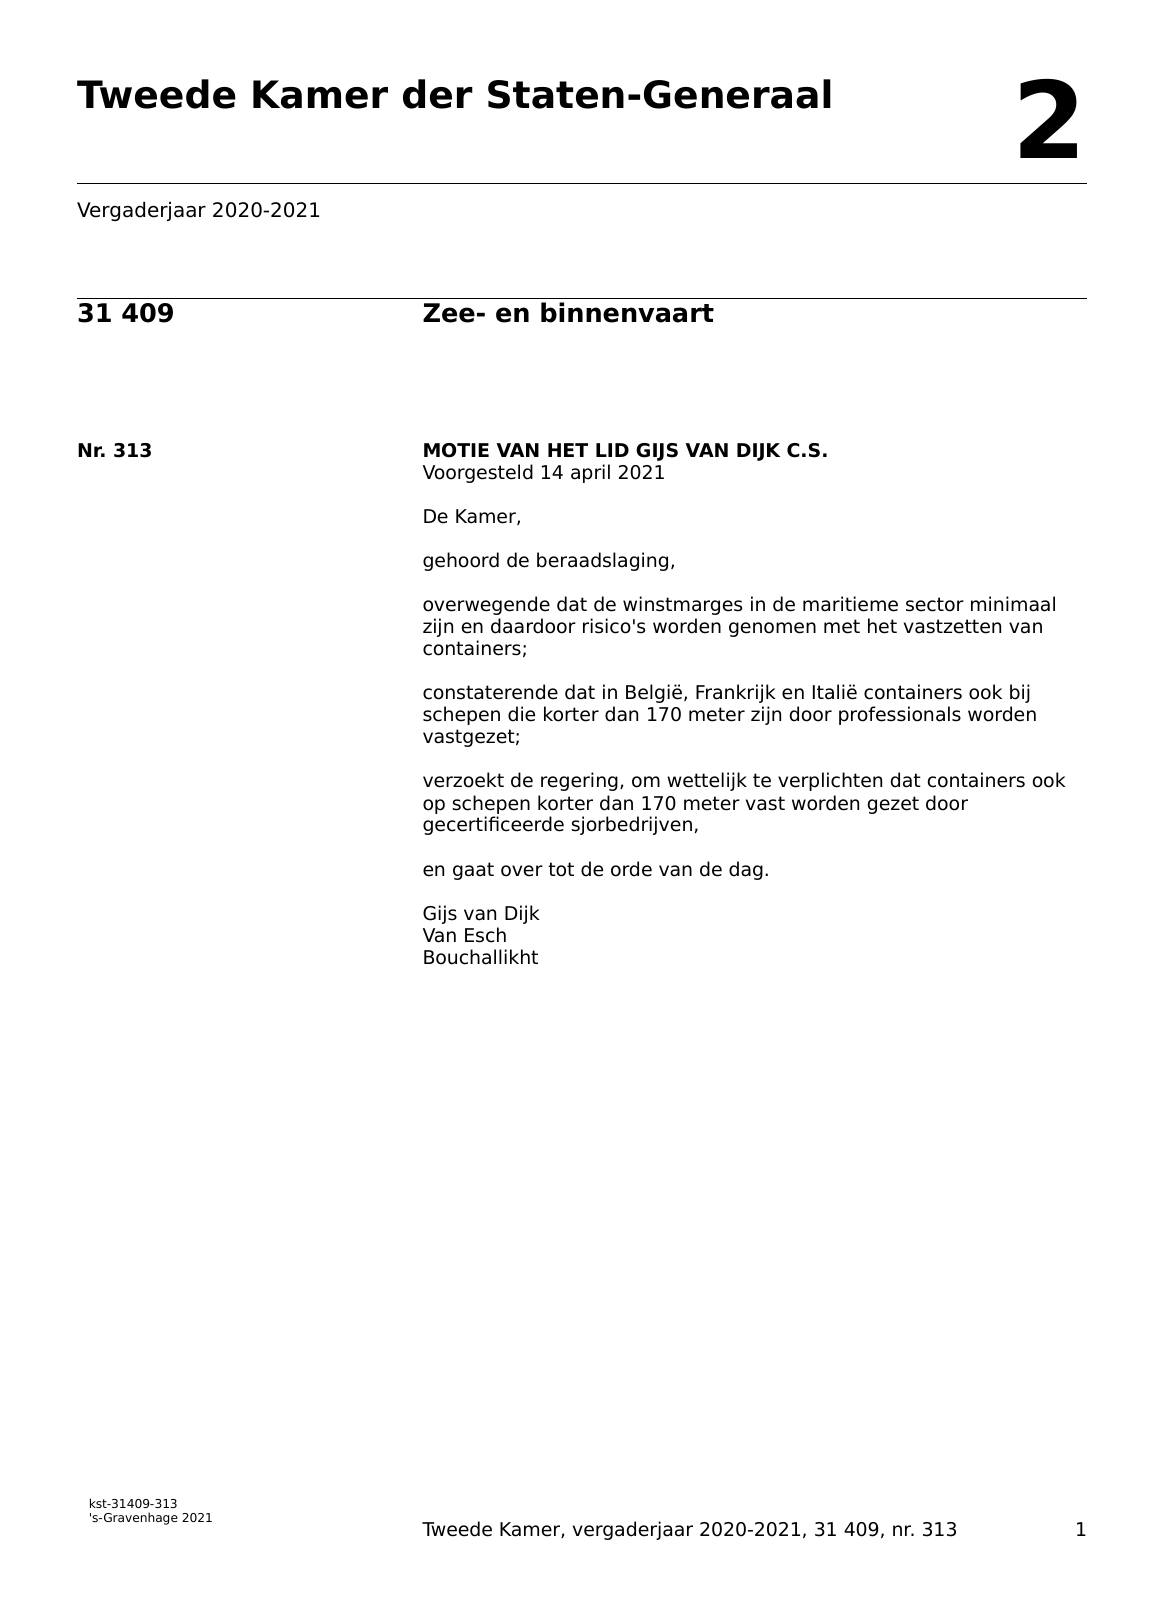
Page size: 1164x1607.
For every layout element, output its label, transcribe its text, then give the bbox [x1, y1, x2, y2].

table_header Tweede Kamer der Staten-Generaal [77, 59, 886, 183]
text 's-Gravenhage 2021 [88, 1511, 323, 1525]
subtitle Nr. 313 MOTIE VAN HET LID GIJS VAN DIJK C.S. [77, 440, 1087, 462]
table_cell Vergaderjaar 2020-2021 [77, 184, 1087, 298]
text constaterende dat in België, Frankrijk en Italië containers ook bij schepen die korter dan 170 meter zijn door professionals worden vastgezet; [422, 682, 1087, 748]
text Van Esch [422, 925, 1087, 947]
table_header 2 [886, 59, 1087, 183]
text overwegende dat de winstmarges in de maritieme sector minimaal zijn en daardoor risico's worden genomen met het vastzetten van containers; [422, 594, 1087, 660]
text en gaat over tot de orde van de dag. [422, 858, 1087, 881]
text De Kamer, [422, 506, 1087, 528]
text Gijs van Dijk [422, 903, 1087, 925]
text gehoord de beraadslaging, [422, 550, 1087, 572]
text kst-31409-313 [88, 1497, 323, 1511]
text Bouchallikht [422, 947, 1087, 969]
text Voorgesteld 14 april 2021 [422, 462, 1087, 484]
text verzoekt de regering, om wettelijk te verplichten dat containers ook op schepen korter dan 170 meter vast worden gezet door gecertificeerde sjorbedrijven, [422, 770, 1087, 836]
subtitle 31 409 Zee- en binnenvaart [77, 299, 1087, 329]
